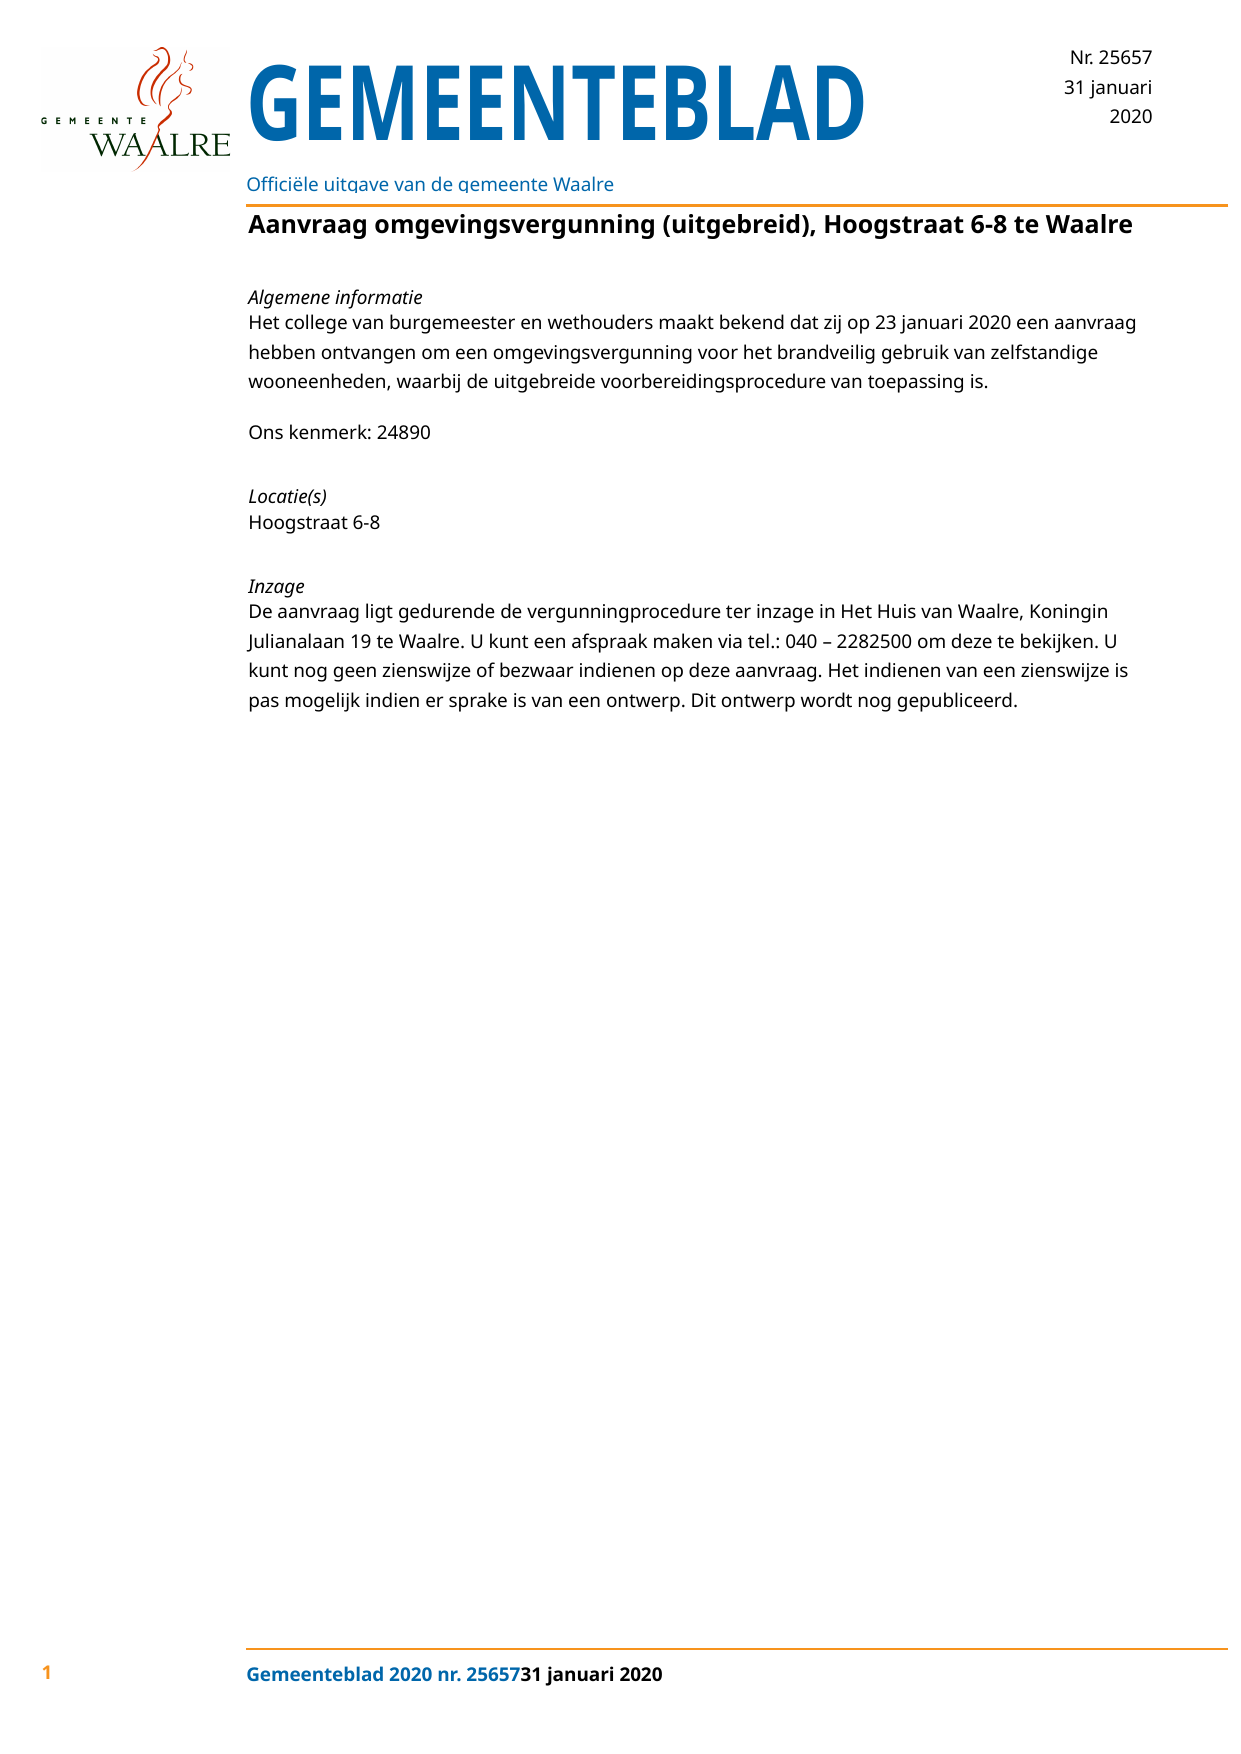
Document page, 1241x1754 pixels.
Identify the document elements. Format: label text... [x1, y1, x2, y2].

text De aanvraag ligt gedurende de vergunningprocedure ter inzage in Het Huis van Waalre, Koningin Julianalaan 19 te Waalre. U kunt een afspraak maken via tel.: 040 – 2282500 om deze te bekijken. U kunt nog geen zienswijze of bezwaar indienen op deze aanvraag. Het indienen van een zienswijze is pas mogelijk indien er sprake is van een ontwerp. Dit ontwerp wordt nog gepubliceerd. [248, 598, 1152, 713]
text Locatie(s) [248, 483, 1152, 509]
text Het college van burgemeester en wethouders maakt bekend dat zij op 23 januari 2020 een aanvraag hebben ontvangen om een omgevingsvergunning voor het brandveilig gebruik van zelfstandige wooneenheden, waarbij de uitgebreide voorbereidingsprocedure van toepassing is. [248, 309, 1152, 394]
text Hoogstraat 6-8 [248, 509, 1152, 534]
picture [41, 47, 231, 172]
text Aanvraag omgevingsvergunning (uitgebreid), Hoogstraat 6-8 te Waalre [248, 207, 1152, 241]
text Inzage [248, 573, 1152, 598]
text Ons kenmerk: 24890 [248, 419, 1152, 445]
text Algemene informatie [248, 284, 1152, 309]
